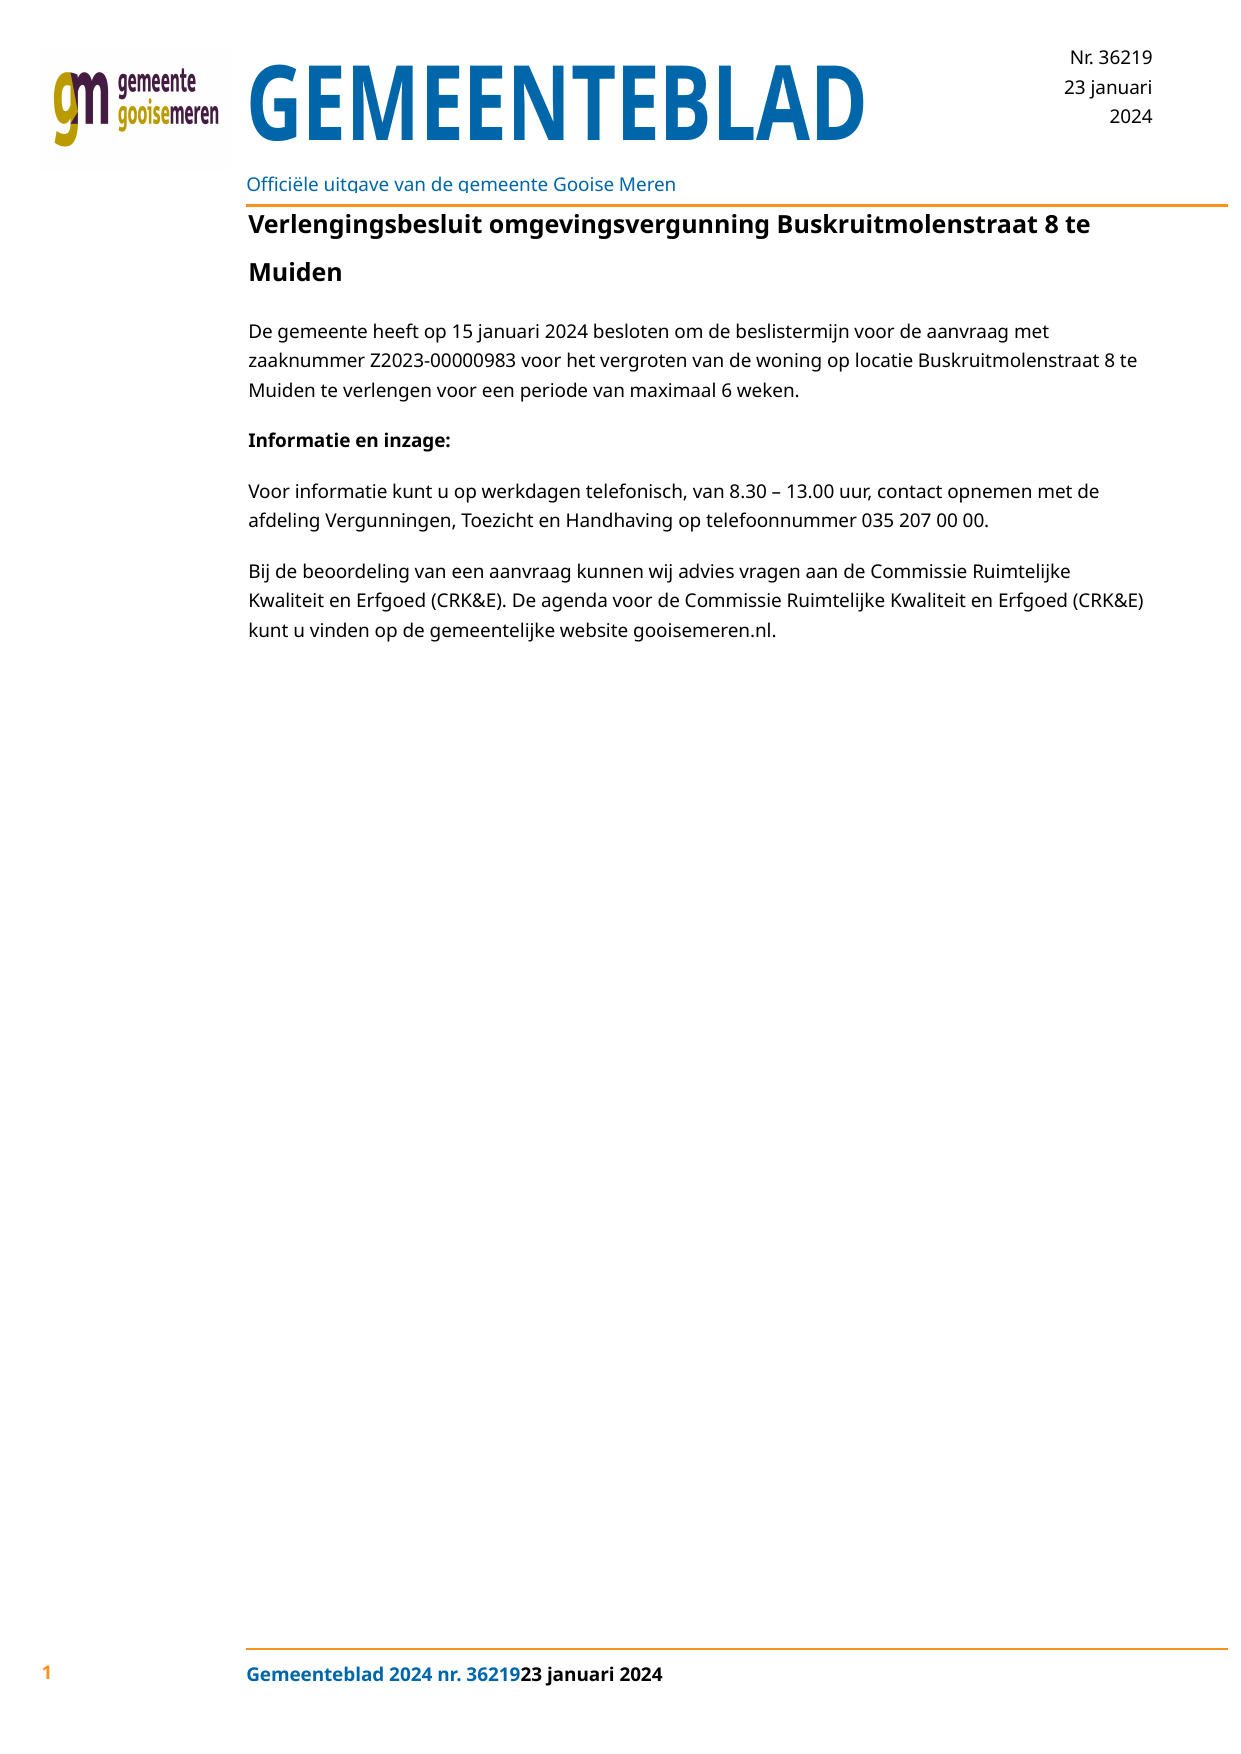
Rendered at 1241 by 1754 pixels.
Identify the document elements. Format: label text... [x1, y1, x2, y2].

text Verlengingsbesluit omgevingsvergunning Buskruitmolenstraat 8 te Muiden [248, 207, 1152, 288]
text Bij de beoordeling van een aanvraag kunnen wij advies vragen aan de Commissie Ruimtelijke Kwaliteit en Erfgoed (CRK&E). De agenda voor de Commissie Ruimtelijke Kwaliteit en Erfgoed (CRK&E) kunt u vinden op de gemeentelijke website gooisemeren.nl. [248, 558, 1152, 643]
picture [41, 47, 231, 172]
text Voor informatie kunt u op werkdagen telefonisch, van 8.30 – 13.00 uur, contact opnemen met de afdeling Vergunningen, Toezicht en Handhaving op telefoonnummer 035 207 00 00. [248, 478, 1152, 533]
text Informatie en inzage: [248, 427, 1152, 453]
text De gemeente heeft op 15 januari 2024 besloten om de beslistermijn voor de aanvraag met zaaknummer Z2023-00000983 voor het vergroten van de woning op locatie Buskruitmolenstraat 8 te Muiden te verlengen voor een periode van maximaal 6 weken. [248, 318, 1152, 403]
